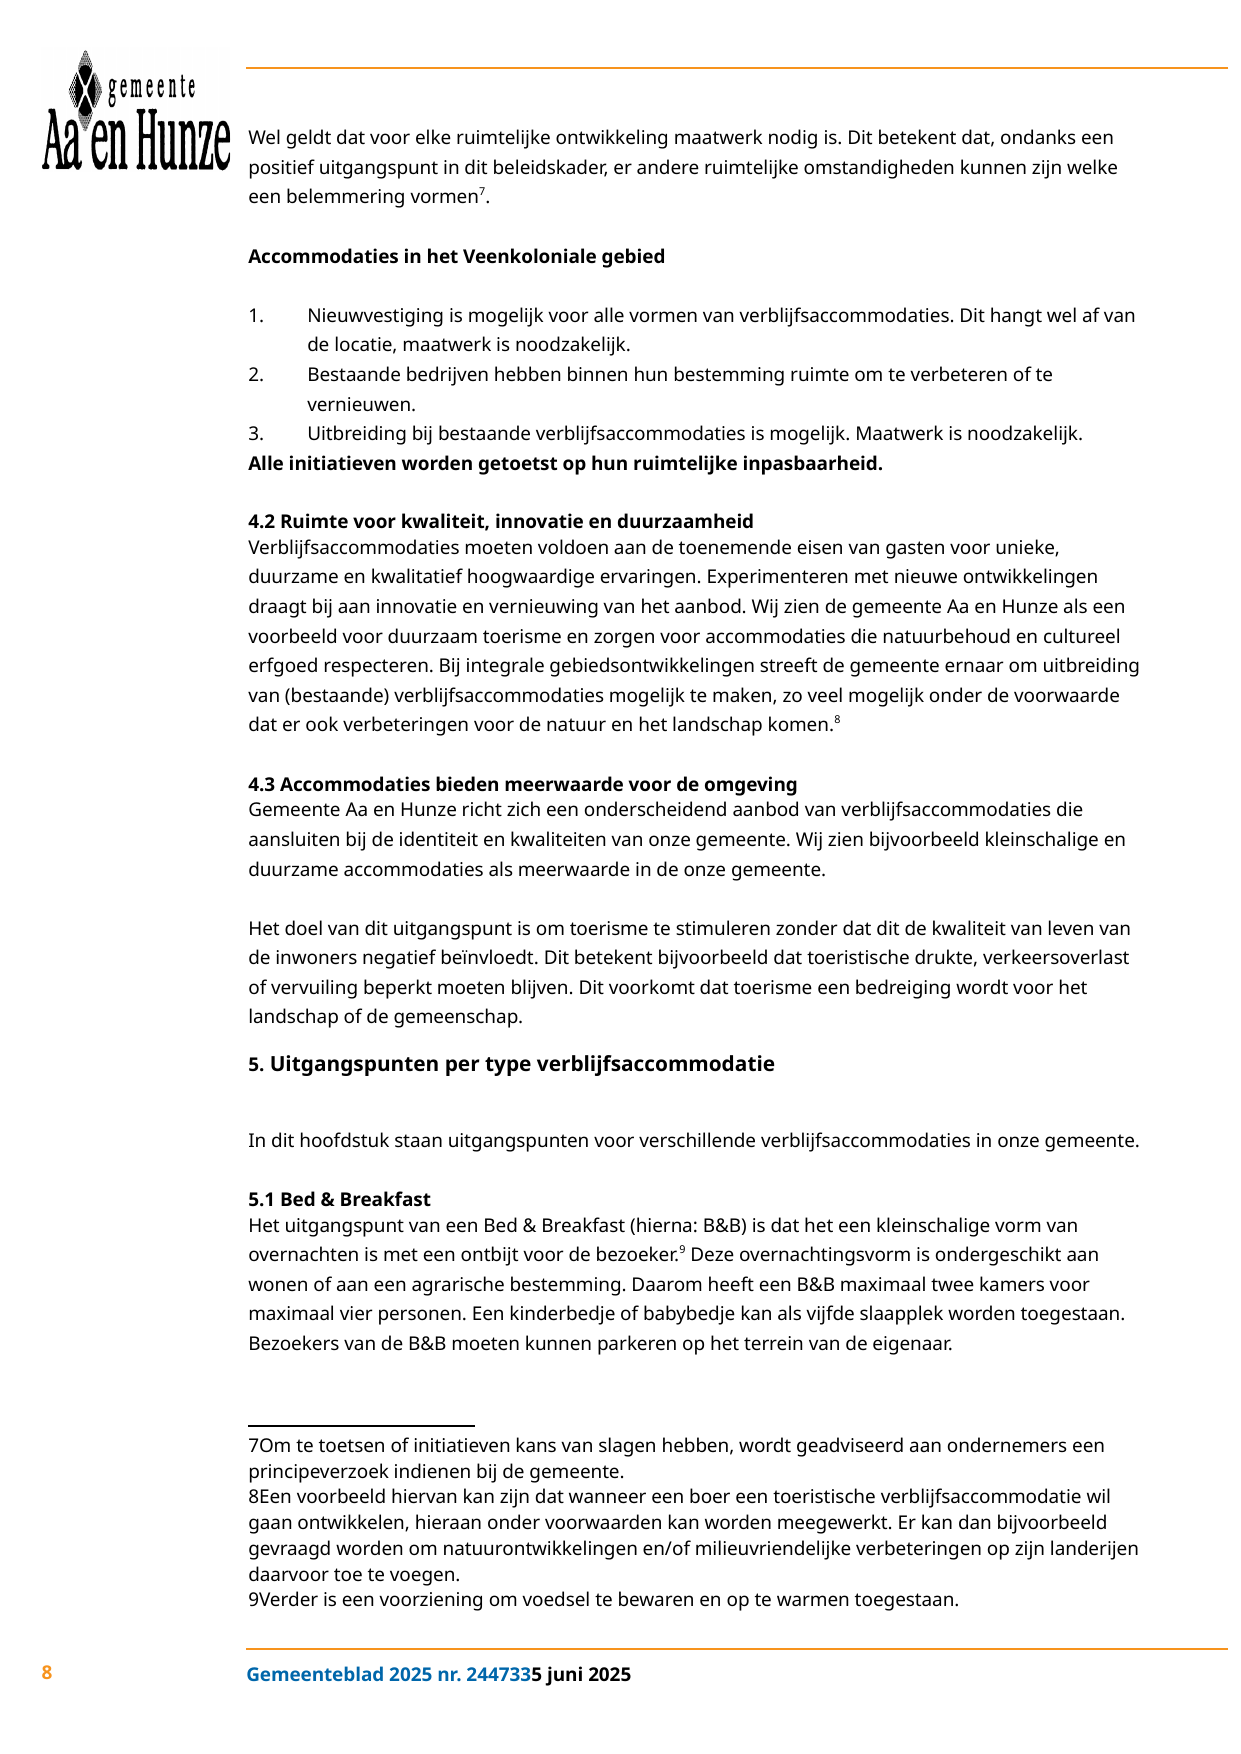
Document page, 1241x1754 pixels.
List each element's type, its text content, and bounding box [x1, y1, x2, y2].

text Het doel van dit uitgangspunt is om toerisme te stimuleren zonder dat dit de kwaliteit van leven van de inwoners negatief beïnvloedt. Dit betekent bijvoorbeeld dat toeristische drukte, verkeersoverlast of vervuiling beperkt moeten blijven. Dit voorkomt dat toerisme een bedreiging wordt voor het landschap of de gemeenschap. [248, 915, 1152, 1029]
text Verder is een voorziening om voedsel te bewaren en op te warmen toegestaan. [248, 1586, 1152, 1612]
text In dit hoofdstuk staan uitgangspunten voor verschillende verblijfsaccommodaties in onze gemeente. [248, 1127, 1152, 1153]
text 5.1 Bed & Breakfast [248, 1186, 1152, 1212]
text 4.2 Ruimte voor kwaliteit, innovatie en duurzaamheid [248, 508, 1152, 534]
text Verblijfsaccommodaties moeten voldoen aan de toenemende eisen van gasten voor unieke, duurzame en kwalitatief hoogwaardige ervaringen. Experimenteren met nieuwe ontwikkelingen draagt bij aan innovatie en vernieuwing van het aanbod. Wij zien de gemeente Aa en Hunze als een voorbeeld voor duurzaam toerisme en zorgen voor accommodaties die natuurbehoud en cultureel erfgoed respecteren. Bij integrale gebiedsontwikkelingen streeft de gemeente ernaar om uitbreiding van (bestaande) verblijfsaccommodaties mogelijk te maken, zo veel mogelijk onder de voorwaarde dat er ook verbeteringen voor de natuur en het landschap komen. [248, 534, 1152, 737]
text Een voorbeeld hiervan kan zijn dat wanneer een boer een toeristische verblijfsaccommodatie wil gaan ontwikkelen, hieraan onder voorwaarden kan worden meegewerkt. Er kan dan bijvoorbeeld gevraagd worden om natuurontwikkelingen en/of milieuvriendelijke verbeteringen op zijn landerijen daarvoor toe te voegen. [248, 1483, 1152, 1586]
picture [41, 47, 231, 172]
table_header Accommodaties in het Veenkoloniale gebied Nieuwvestiging is mogelijk voor alle vormen van verblijfsaccommodaties. Dit hangt wel af van de locatie, maatwerk is noodzakelijk. Bestaande bedrijven hebben binnen hun bestemming ruimte om te verbeteren of te vernieuwen. Uitbreiding bij bestaande verblijfsaccommodaties is mogelijk. Maatwerk is noodzakelijk. Alle initiatieven worden getoetst op hun ruimtelijke inpasbaarheid. [248, 243, 1152, 476]
text Gemeente Aa en Hunze richt zich een onderscheidend aanbod van verblijfsaccommodaties die aansluiten bij de identiteit en kwaliteiten van onze gemeente. Wij zien bijvoorbeeld kleinschalige en duurzame accommodaties als meerwaarde in de onze gemeente. [248, 797, 1152, 881]
text Het uitgangspunt van een Bed & Breakfast (hierna: B&B) is dat het een kleinschalige vorm van overnachten is met een ontbijt voor de bezoeker. Deze overnachtingsvorm is ondergeschikt aan wonen of aan een agrarische bestemming. Daarom heeft een B&B maximaal twee kamers voor maximaal vier personen. Een kinderbedje of babybedje kan als vijfde slaapplek worden toegestaan. Bezoekers van de B&B moeten kunnen parkeren op het terrein van de eigenaar. [248, 1212, 1152, 1356]
text Om te toetsen of initiatieven kans van slagen hebben, wordt geadviseerd aan ondernemers een principeverzoek indienen bij de gemeente. [248, 1432, 1152, 1483]
text Wel geldt dat voor elke ruimtelijke ontwikkeling maatwerk nodig is. Dit betekent dat, ondanks een positief uitgangspunt in dit beleidskader, er andere ruimtelijke omstandigheden kunnen zijn welke een belemmering vormen. [248, 124, 1152, 209]
text 5. Uitgangspunten per type verblijfsaccommodatie [248, 1049, 1152, 1078]
text 4.3 Accommodaties bieden meerwaarde voor de omgeving [248, 771, 1152, 797]
